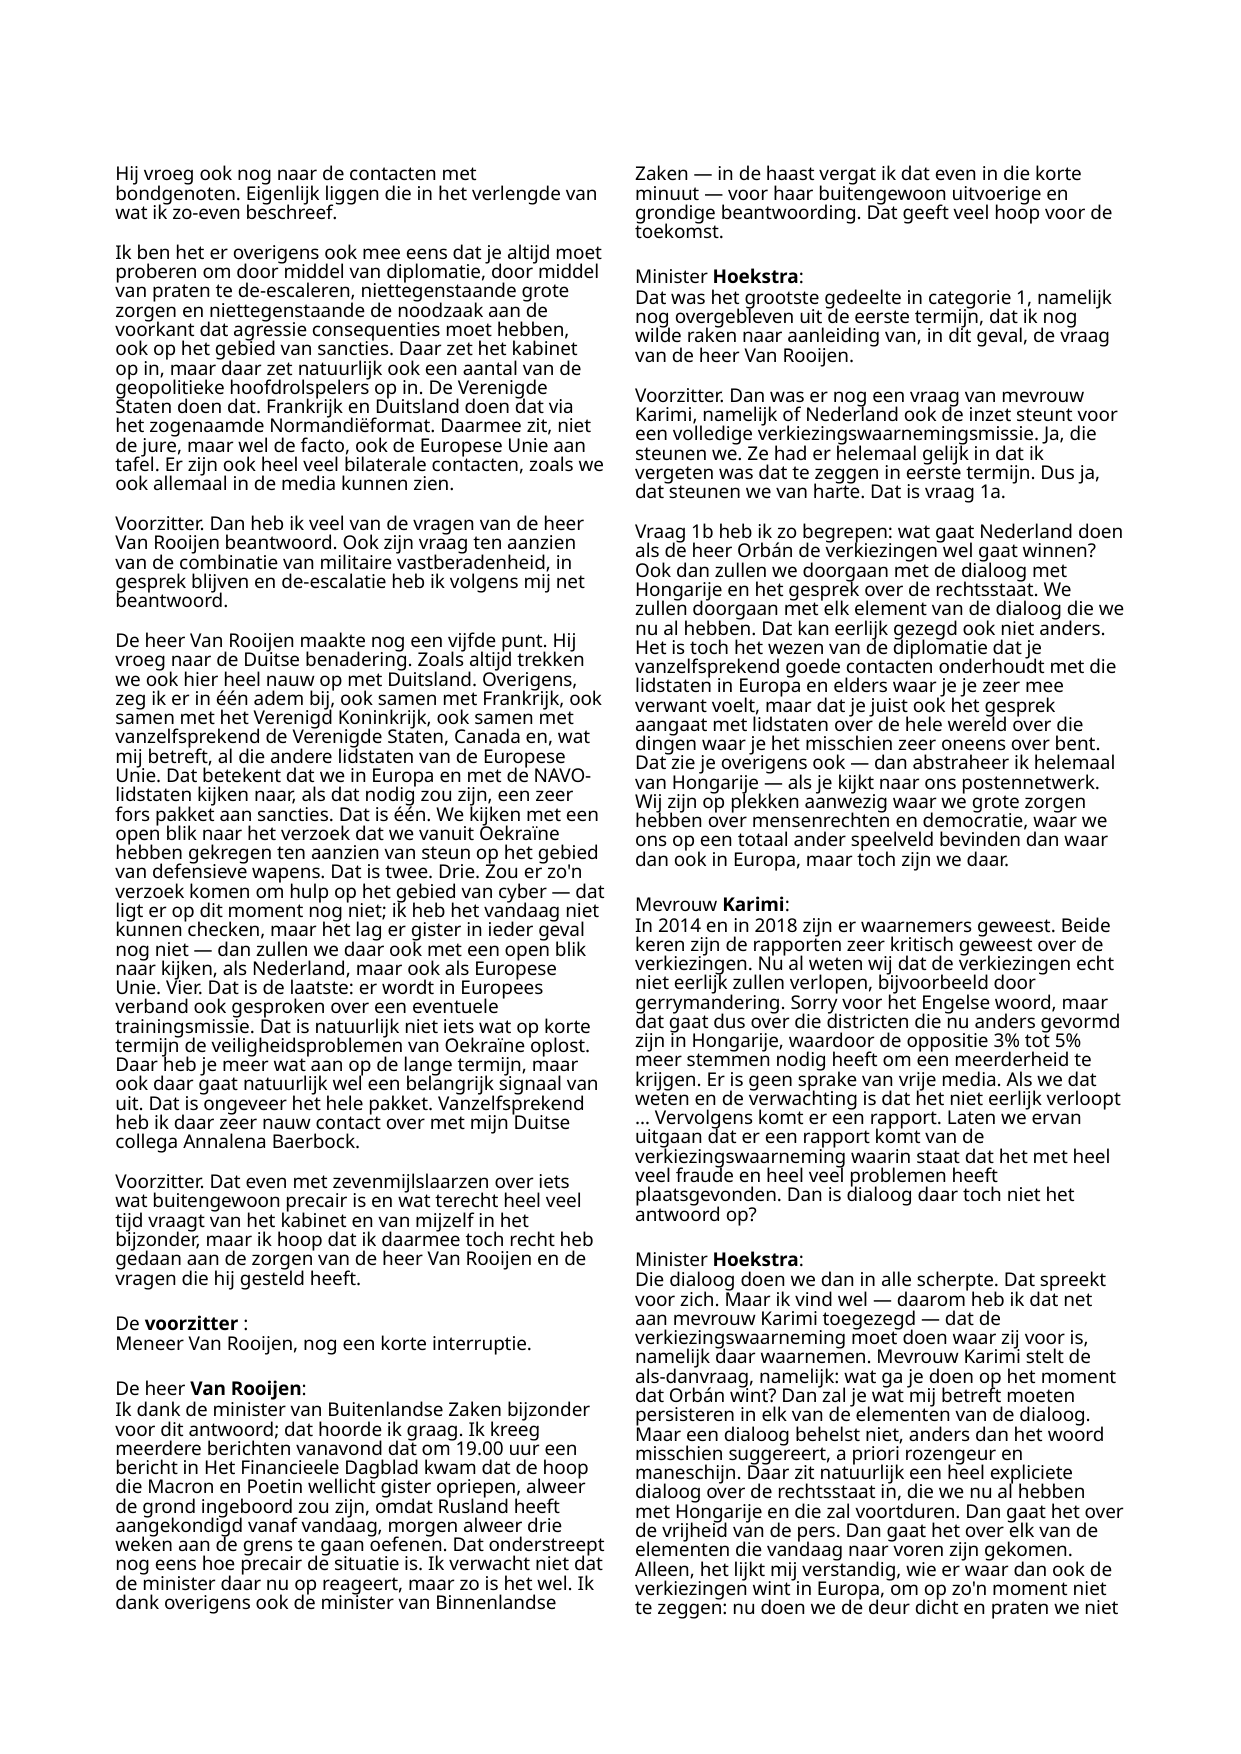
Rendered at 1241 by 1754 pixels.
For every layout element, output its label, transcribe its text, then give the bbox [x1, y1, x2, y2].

text Minister Hoekstra: [635, 263, 1125, 289]
text Dat was het grootste gedeelte in categorie 1, namelijk nog overgebleven uit de eerste termijn, dat ik nog wilde raken naar aanleiding van, in dit geval, de vraag van de heer Van Rooijen. [635, 289, 1125, 366]
text Meneer Van Rooijen, nog een korte interruptie. [115, 1335, 605, 1355]
text De voorzitter : [115, 1310, 605, 1335]
text Vraag 1b heb ik zo begrepen: wat gaat Nederland doen als de heer Orbán de verkiezingen wel gaat winnen? Ook dan zullen we doorgaan met de dialoog met Hongarije en het gesprek over de rechtsstaat. We zullen doorgaan met elk element van de dialoog die we nu al hebben. Dat kan eerlijk gezegd ook niet anders. Het is toch het wezen van de diplomatie dat je vanzelfsprekend goede contacten onderhoudt met die lidstaten in Europa en elders waar je je zeer mee verwant voelt, maar dat je juist ook het gesprek aangaat met lidstaten over de hele wereld over die dingen waar je het misschien zeer oneens over bent. Dat zie je overigens ook — dan abstraheer ik helemaal van Hongarije — als je kijkt naar ons postennetwerk. Wij zijn op plekken aanwezig waar we grote zorgen hebben over mensenrechten en democratie, waar we ons op een totaal ander speelveld bevinden dan waar dan ook in Europa, maar toch zijn we daar. [635, 523, 1125, 870]
text Ik ben het er overigens ook mee eens dat je altijd moet proberen om door middel van diplomatie, door middel van praten te de-escaleren, niettegenstaande grote zorgen en niettegenstaande de noodzaak aan de voorkant dat agressie consequenties moet hebben, ook op het gebied van sancties. Daar zet het kabinet op in, maar daar zet natuurlijk ook een aantal van de geopolitieke hoofdrolspelers op in. De Verenigde Staten doen dat. Frankrijk en Duitsland doen dat via het zogenaamde Normandiëformat. Daarmee zit, niet de jure, maar wel de facto, ook de Europese Unie aan tafel. Er zijn ook heel veel bilaterale contacten, zoals we ook allemaal in de media kunnen zien. [115, 244, 605, 494]
text Die dialoog doen we dan in alle scherpte. Dat spreekt voor zich. Maar ik vind wel — daarom heb ik dat net aan mevrouw Karimi toegezegd — dat de verkiezingswaarneming moet doen waar zij voor is, namelijk daar waarnemen. Mevrouw Karimi stelt de als-danvraag, namelijk: wat ga je doen op het moment dat Orbán wint? Dan zal je wat mij betreft moeten persisteren in elk van de elementen van de dialoog. Maar een dialoog behelst niet, anders dan het woord misschien suggereert, a priori rozengeur en maneschijn. Daar zit natuurlijk een heel expliciete dialoog over de rechtsstaat in, die we nu al hebben met Hongarije en die zal voortduren. Dan gaat het over de vrijheid van de pers. Dan gaat het over elk van de elementen die vandaag naar voren zijn gekomen. Alleen, het lijkt mij verstandig, wie er waar dan ook de verkiezingen wint in Europa, om op zo'n moment niet te zeggen: nu doen we de deur dicht en praten we niet [635, 1271, 1125, 1618]
text De heer Van Rooijen: [115, 1376, 605, 1401]
text Hij vroeg ook nog naar de contacten met bondgenoten. Eigenlijk liggen die in het verlengde van wat ik zo-even beschreef. [115, 165, 605, 223]
text Voorzitter. Dan was er nog een vraag van mevrouw Karimi, namelijk of Nederland ook de inzet steunt voor een volledige verkiezingswaarnemingsmissie. Ja, die steunen we. Ze had er helemaal gelijk in dat ik vergeten was dat te zeggen in eerste termijn. Dus ja, dat steunen we van harte. Dat is vraag 1a. [635, 387, 1125, 502]
text Voorzitter. Dan heb ik veel van de vragen van de heer Van Rooijen beantwoord. Ook zijn vraag ten aanzien van de combinatie van militaire vastberadenheid, in gesprek blijven en de-escalatie heb ik volgens mij net beantwoord. [115, 515, 605, 611]
text Minister Hoekstra: [635, 1246, 1125, 1271]
text De heer Van Rooijen maakte nog een vijfde punt. Hij vroeg naar de Duitse benadering. Zoals altijd trekken we ook hier heel nauw op met Duitsland. Overigens, zeg ik er in één adem bij, ook samen met Frankrijk, ook samen met het Verenigd Koninkrijk, ook samen met vanzelfsprekend de Verenigde Staten, Canada en, wat mij betreft, al die andere lidstaten van de Europese Unie. Dat betekent dat we in Europa en met de NAVO-lidstaten kijken naar, als dat nodig zou zijn, een zeer fors pakket aan sancties. Dat is één. We kijken met een open blik naar het verzoek dat we vanuit Oekraïne hebben gekregen ten aanzien van steun op het gebied van defensieve wapens. Dat is twee. Drie. Zou er zo'n verzoek komen om hulp op het gebied van cyber — dat ligt er op dit moment nog niet; ik heb het vandaag niet kunnen checken, maar het lag er gister in ieder geval nog niet — dan zullen we daar ook met een open blik naar kijken, als Nederland, maar ook als Europese Unie. Vier. Dat is de laatste: er wordt in Europees verband ook gesproken over een eventuele trainingsmissie. Dat is natuurlijk niet iets wat op korte termijn de veiligheidsproblemen van Oekraïne oplost. Daar heb je meer wat aan op de lange termijn, maar ook daar gaat natuurlijk wel een belangrijk signaal van uit. Dat is ongeveer het hele pakket. Vanzelfsprekend heb ik daar zeer nauw contact over met mijn Duitse collega Annalena Baerbock. [115, 632, 605, 1152]
text Zaken — in de haast vergat ik dat even in die korte minuut — voor haar buitengewoon uitvoerige en grondige beantwoording. Dat geeft veel hoop voor de toekomst. [635, 165, 1125, 242]
text In 2014 en in 2018 zijn er waarnemers geweest. Beide keren zijn de rapporten zeer kritisch geweest over de verkiezingen. Nu al weten wij dat de verkiezingen echt niet eerlijk zullen verlopen, bijvoorbeeld door gerrymandering. Sorry voor het Engelse woord, maar dat gaat dus over die districten die nu anders gevormd zijn in Hongarije, waardoor de oppositie 3% tot 5% meer stemmen nodig heeft om een meerderheid te krijgen. Er is geen sprake van vrije media. Als we dat weten en de verwachting is dat het niet eerlijk verloopt … Vervolgens komt er een rapport. Laten we ervan uitgaan dat er een rapport komt van de verkiezingswaarneming waarin staat dat het met heel veel fraude en heel veel problemen heeft plaatsgevonden. Dan is dialoog daar toch niet het antwoord op? [635, 917, 1125, 1225]
text Mevrouw Karimi: [635, 891, 1125, 917]
text Ik dank de minister van Buitenlandse Zaken bijzonder voor dit antwoord; dat hoorde ik graag. Ik kreeg meerdere berichten vanavond dat om 19.00 uur een bericht in Het Financieele Dagblad kwam dat de hoop die Macron en Poetin wellicht gister opriepen, alweer de grond ingeboord zou zijn, omdat Rusland heeft aangekondigd vanaf vandaag, morgen alweer drie weken aan de grens te gaan oefenen. Dat onderstreept nog eens hoe precair de situatie is. Ik verwacht niet dat de minister daar nu op reageert, maar zo is het wel. Ik dank overigens ook de minister van Binnenlandse [115, 1401, 605, 1613]
text Voorzitter. Dat even met zevenmijlslaarzen over iets wat buitengewoon precair is en wat terecht heel veel tijd vraagt van het kabinet en van mijzelf in het bijzonder, maar ik hoop dat ik daarmee toch recht heb gedaan aan de zorgen van de heer Van Rooijen en de vragen die hij gesteld heeft. [115, 1173, 605, 1289]
